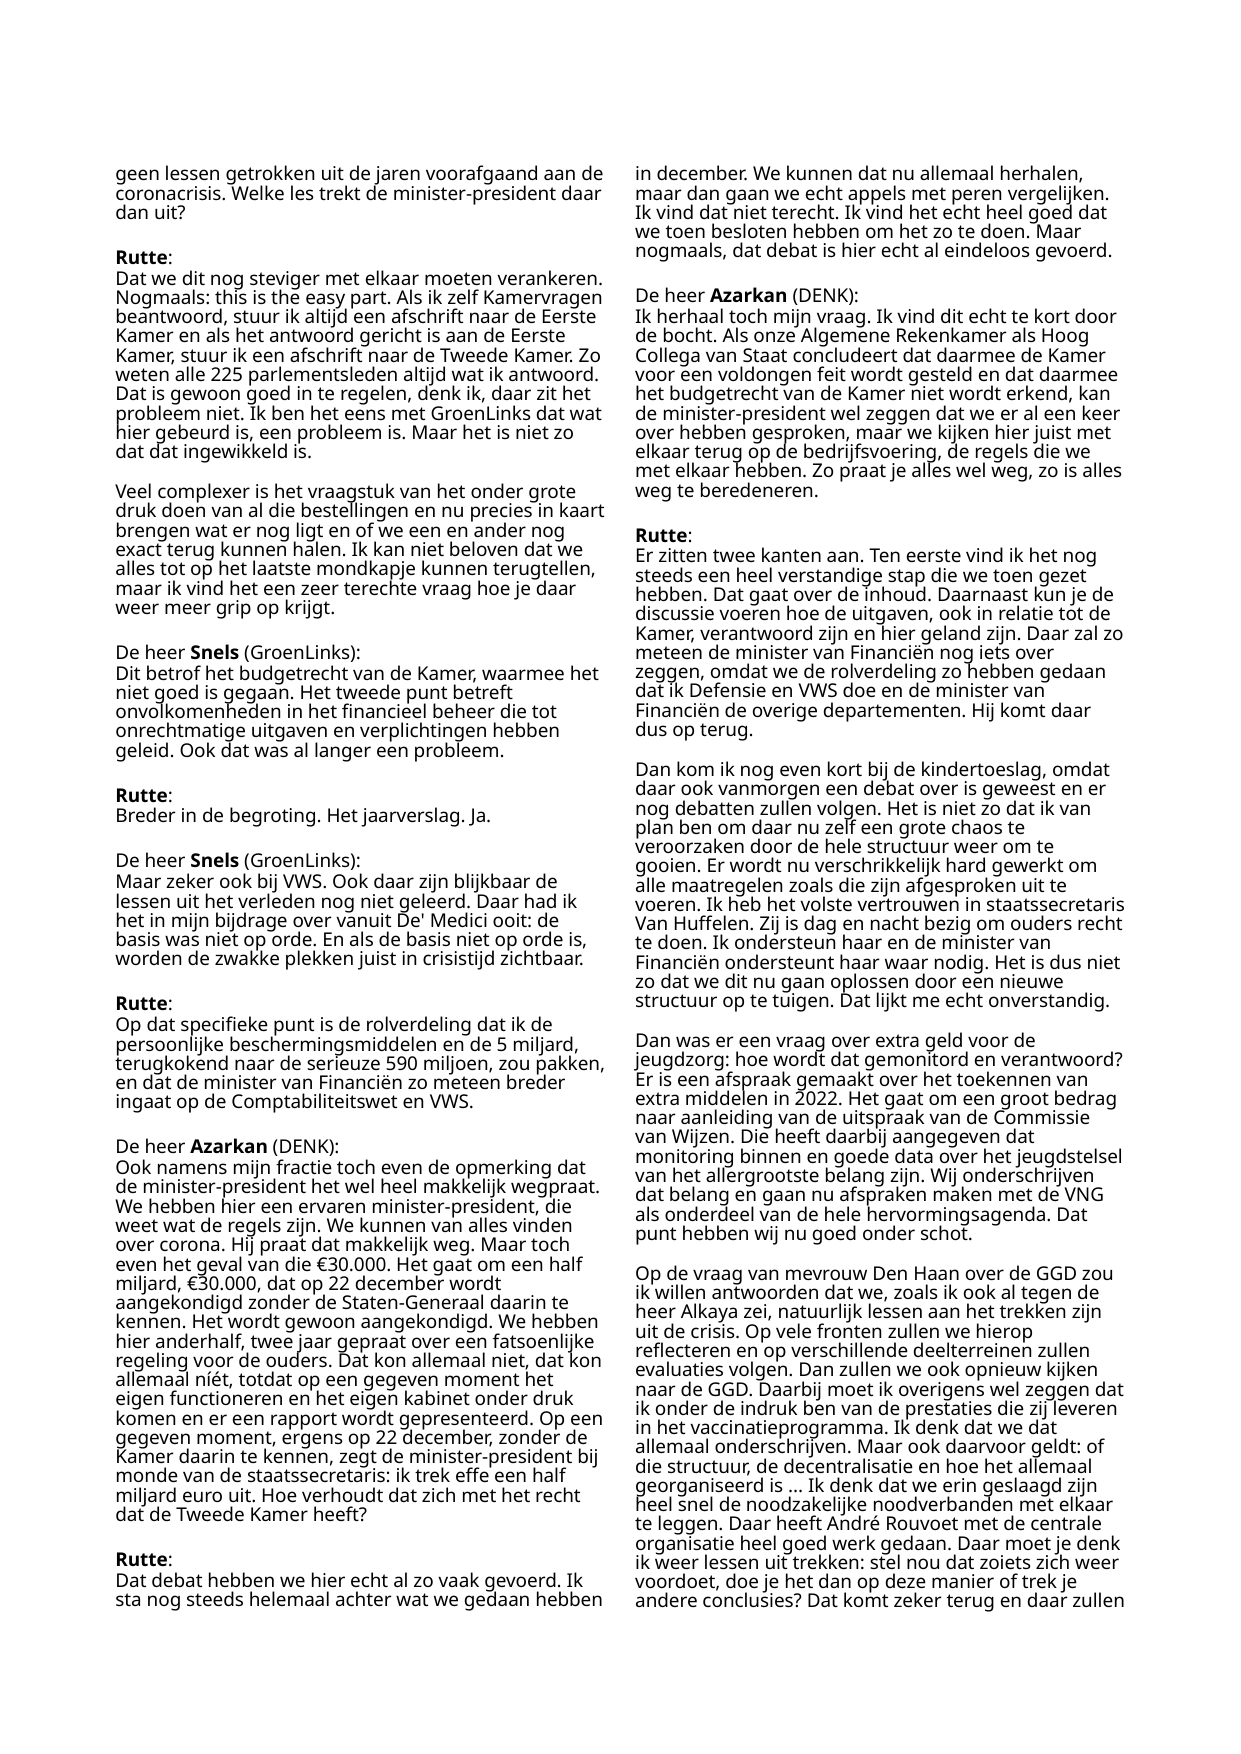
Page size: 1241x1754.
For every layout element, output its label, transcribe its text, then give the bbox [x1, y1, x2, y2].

text Dit betrof het budgetrecht van de Kamer, waarmee het niet goed is gegaan. Het tweede punt betreft onvolkomenheden in het financieel beheer die tot onrechtmatige uitgaven en verplichtingen hebben geleid. Ook dat was al langer een probleem. [115, 664, 605, 761]
text De heer Azarkan (DENK): [115, 1133, 605, 1159]
text Rutte: [115, 782, 605, 807]
text in december. We kunnen dat nu allemaal herhalen, maar dan gaan we echt appels met peren vergelijken. Ik vind dat niet terecht. Ik vind het echt heel goed dat we toen besloten hebben om het zo te doen. Maar nogmaals, dat debat is hier echt al eindeloos gevoerd. [635, 165, 1125, 262]
text Breder in de begroting. Het jaarverslag. Ja. [115, 807, 605, 827]
text Dan was er een vraag over extra geld voor de jeugdzorg: hoe wordt dat gemonitord en verantwoord? Er is een afspraak gemaakt over het toekennen van extra middelen in 2022. Het gaat om een groot bedrag naar aanleiding van de uitspraak van de Commissie van Wijzen. Die heeft daarbij aangegeven dat monitoring binnen en goede data over het jeugdstelsel van het allergrootste belang zijn. Wij onderschrijven dat belang en gaan nu afspraken maken met de VNG als onderdeel van de hele hervormingsagenda. Dat punt hebben wij nu goed onder schot. [635, 1032, 1125, 1244]
text Rutte: [115, 1546, 605, 1572]
text Op de vraag van mevrouw Den Haan over de GGD zou ik willen antwoorden dat we, zoals ik ook al tegen de heer Alkaya zei, natuurlijk lessen aan het trekken zijn uit de crisis. Op vele fronten zullen we hierop reflecteren en op verschillende deelterreinen zullen evaluaties volgen. Dan zullen we ook opnieuw kijken naar de GGD. Daarbij moet ik overigens wel zeggen dat ik onder de indruk ben van de prestaties die zij leveren in het vaccinatieprogramma. Ik denk dat we dat allemaal onderschrijven. Maar ook daarvoor geldt: of die structuur, de decentralisatie en hoe het allemaal georganiseerd is ... Ik denk dat we erin geslaagd zijn heel snel de noodzakelijke noodverbanden met elkaar te leggen. Daar heeft André Rouvoet met de centrale organisatie heel goed werk gedaan. Daar moet je denk ik weer lessen uit trekken: stel nou dat zoiets zich weer voordoet, doe je het dan op deze manier of trek je andere conclusies? Dat komt zeker terug en daar zullen [635, 1265, 1125, 1612]
text Dat debat hebben we hier echt al zo vaak gevoerd. Ik sta nog steeds helemaal achter wat we gedaan hebben [115, 1572, 605, 1610]
text Ook namens mijn fractie toch even de opmerking dat de minister-president het wel heel makkelijk wegpraat. We hebben hier een ervaren minister-president, die weet wat de regels zijn. We kunnen van alles vinden over corona. Hij praat dat makkelijk weg. Maar toch even het geval van die €30.000. Het gaat om een half miljard, €30.000, dat op 22 december wordt aangekondigd zonder de Staten-Generaal daarin te kennen. Het wordt gewoon aangekondigd. We hebben hier anderhalf, twee jaar gepraat over een fatsoenlijke regeling voor de ouders. Dat kon allemaal niet, dat kon allemaal níét, totdat op een gegeven moment het eigen functioneren en het eigen kabinet onder druk komen en er een rapport wordt gepresenteerd. Op een gegeven moment, ergens op 22 december, zonder de Kamer daarin te kennen, zegt de minister-president bij monde van de staatssecretaris: ik trek effe een half miljard euro uit. Hoe verhoudt dat zich met het recht dat de Tweede Kamer heeft? [115, 1159, 605, 1525]
text geen lessen getrokken uit de jaren voorafgaand aan de coronacrisis. Welke les trekt de minister-president daar dan uit? [115, 165, 605, 223]
text Rutte: [635, 522, 1125, 547]
text Rutte: [115, 244, 605, 270]
text De heer Snels (GroenLinks): [115, 639, 605, 664]
text Er zitten twee kanten aan. Ten eerste vind ik het nog steeds een heel verstandige stap die we toen gezet hebben. Dat gaat over de inhoud. Daarnaast kun je de discussie voeren hoe de uitgaven, ook in relatie tot de Kamer, verantwoord zijn en hier geland zijn. Daar zal zo meteen de minister van Financiën nog iets over zeggen, omdat we de rolverdeling zo hebben gedaan dat ik Defensie en VWS doe en de minister van Financiën de overige departementen. Hij komt daar dus op terug. [635, 547, 1125, 740]
text Rutte: [115, 991, 605, 1016]
text Dat we dit nog steviger met elkaar moeten verankeren. Nogmaals: this is the easy part. Als ik zelf Kamervragen beantwoord, stuur ik altijd een afschrift naar de Eerste Kamer en als het antwoord gericht is aan de Eerste Kamer, stuur ik een afschrift naar de Tweede Kamer. Zo weten alle 225 parlementsleden altijd wat ik antwoord. Dat is gewoon goed in te regelen, denk ik, daar zit het probleem niet. Ik ben het eens met GroenLinks dat wat hier gebeurd is, een probleem is. Maar het is niet zo dat dat ingewikkeld is. [115, 270, 605, 462]
text De heer Azarkan (DENK): [635, 282, 1125, 308]
text Op dat specifieke punt is de rolverdeling dat ik de persoonlijke beschermingsmiddelen en de 5 miljard, terugkokend naar de serieuze 590 miljoen, zou pakken, en dat de minister van Financiën zo meteen breder ingaat op de Comptabiliteitswet en VWS. [115, 1016, 605, 1113]
text Ik herhaal toch mijn vraag. Ik vind dit echt te kort door de bocht. Als onze Algemene Rekenkamer als Hoog Collega van Staat concludeert dat daarmee de Kamer voor een voldongen feit wordt gesteld en dat daarmee het budgetrecht van de Kamer niet wordt erkend, kan de minister-president wel zeggen dat we er al een keer over hebben gesproken, maar we kijken hier juist met elkaar terug op de bedrijfsvoering, de regels die we met elkaar hebben. Zo praat je alles wel weg, zo is alles weg te beredeneren. [635, 308, 1125, 501]
text De heer Snels (GroenLinks): [115, 848, 605, 873]
text Veel complexer is het vraagstuk van het onder grote druk doen van al die bestellingen en nu precies in kaart brengen wat er nog ligt en of we een en ander nog exact terug kunnen halen. Ik kan niet beloven dat we alles tot op het laatste mondkapje kunnen terugtellen, maar ik vind het een zeer terechte vraag hoe je daar weer meer grip op krijgt. [115, 483, 605, 618]
text Maar zeker ook bij VWS. Ook daar zijn blijkbaar de lessen uit het verleden nog niet geleerd. Daar had ik het in mijn bijdrage over vanuit De' Medici ooit: de basis was niet op orde. En als de basis niet op orde is, worden de zwakke plekken juist in crisistijd zichtbaar. [115, 873, 605, 970]
text Dan kom ik nog even kort bij de kindertoeslag, omdat daar ook vanmorgen een debat over is geweest en er nog debatten zullen volgen. Het is niet zo dat ik van plan ben om daar nu zelf een grote chaos te veroorzaken door de hele structuur weer om te gooien. Er wordt nu verschrikkelijk hard gewerkt om alle maatregelen zoals die zijn afgesproken uit te voeren. Ik heb het volste vertrouwen in staatssecretaris Van Huffelen. Zij is dag en nacht bezig om ouders recht te doen. Ik ondersteun haar en de minister van Financiën ondersteunt haar waar nodig. Het is dus niet zo dat we dit nu gaan oplossen door een nieuwe structuur op te tuigen. Dat lijkt me echt onverstandig. [635, 761, 1125, 1011]
